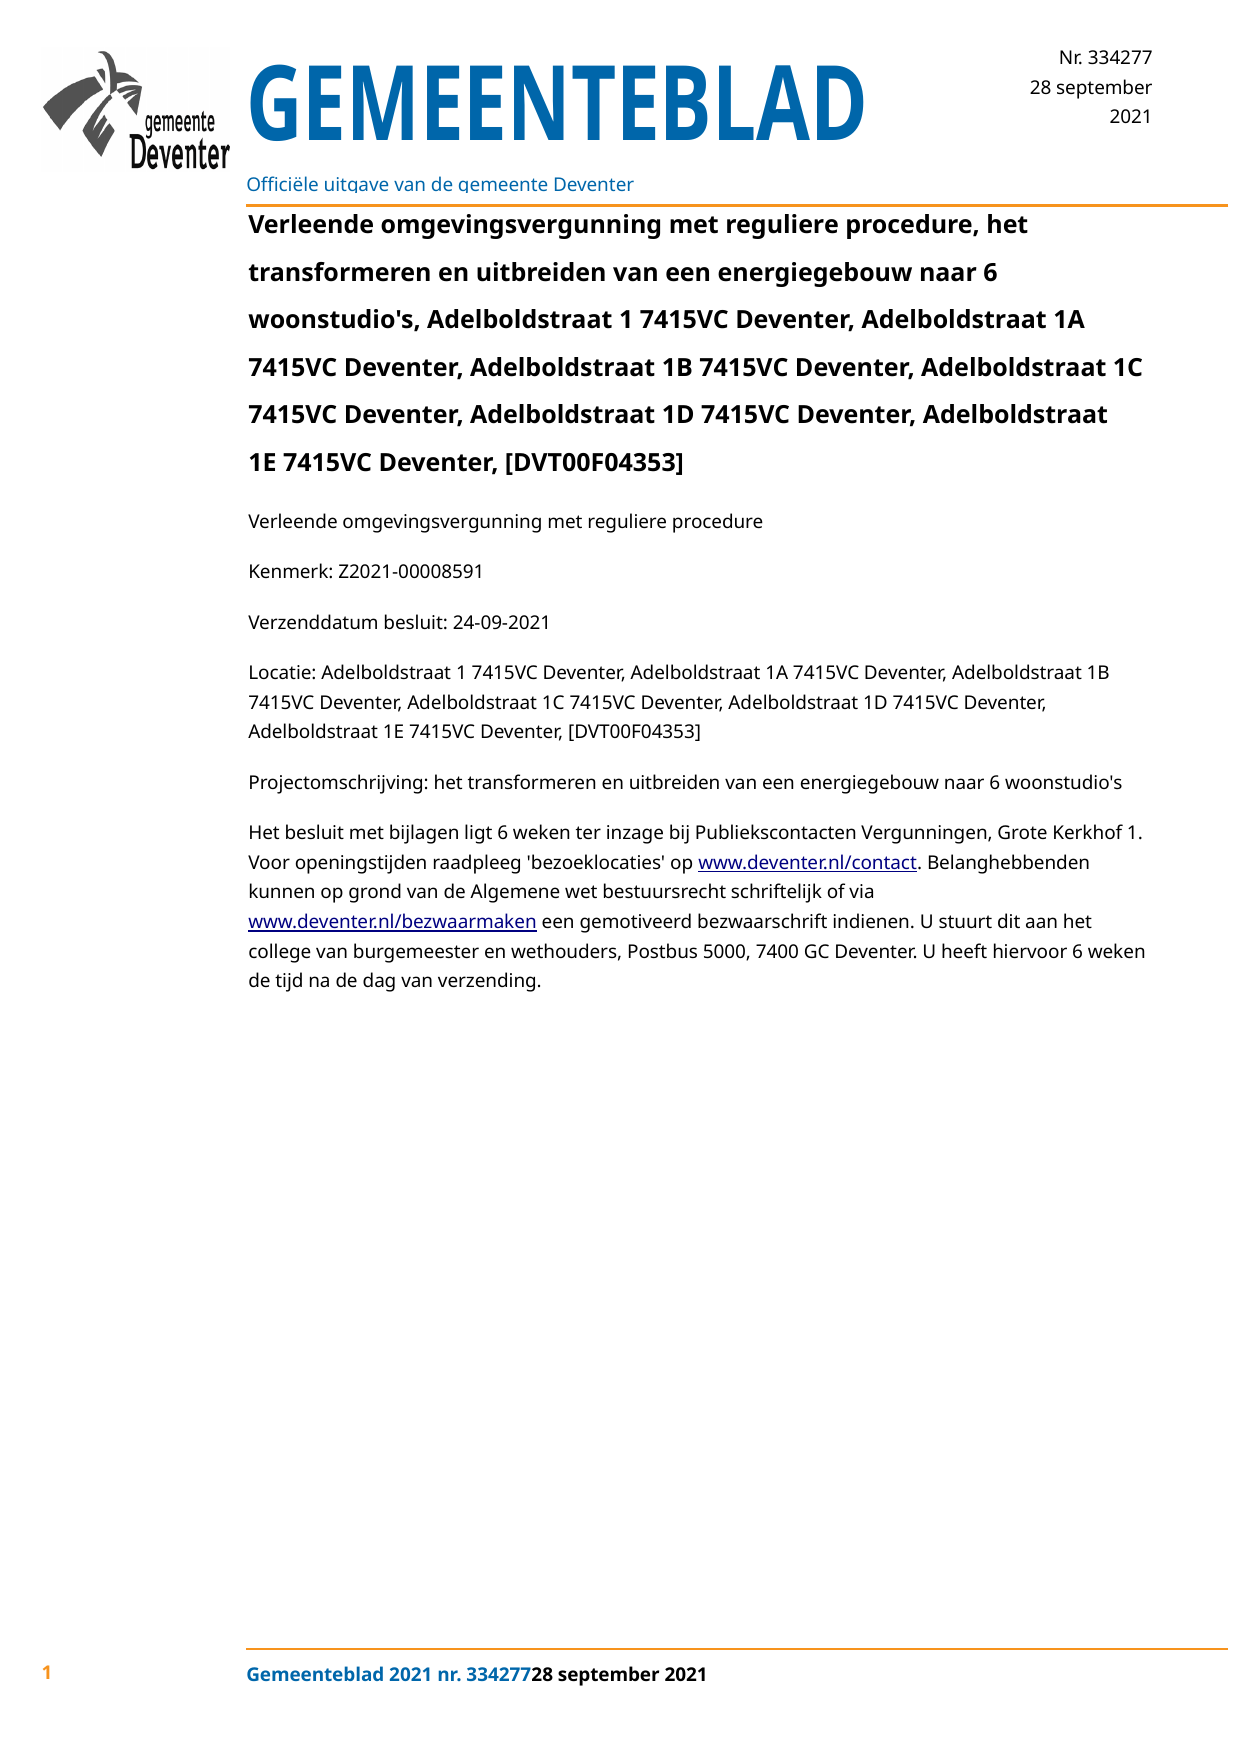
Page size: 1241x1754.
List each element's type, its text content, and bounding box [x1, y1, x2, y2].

picture [41, 47, 231, 172]
text Locatie: Adelboldstraat 1 7415VC Deventer, Adelboldstraat 1A 7415VC Deventer, Adelboldstraat 1B 7415VC Deventer, Adelboldstraat 1C 7415VC Deventer, Adelboldstraat 1D 7415VC Deventer, Adelboldstraat 1E 7415VC Deventer, [DVT00F04353] [248, 659, 1152, 744]
text Projectomschrijving: het transformeren en uitbreiden van een energiegebouw naar 6 woonstudio's [248, 769, 1152, 795]
text Verleende omgevingsvergunning met reguliere procedure, het transformeren en uitbreiden van een energiegebouw naar 6 woonstudio's, Adelboldstraat 1 7415VC Deventer, Adelboldstraat 1A 7415VC Deventer, Adelboldstraat 1B 7415VC Deventer, Adelboldstraat 1C 7415VC Deventer, Adelboldstraat 1D 7415VC Deventer, Adelboldstraat 1E 7415VC Deventer, [DVT00F04353] [248, 207, 1152, 479]
text Verzenddatum besluit: 24-09-2021 [248, 609, 1152, 635]
text Verleende omgevingsvergunning met reguliere procedure [248, 508, 1152, 534]
text Kenmerk: Z2021-00008591 [248, 559, 1152, 584]
text Het besluit met bijlagen ligt 6 weken ter inzage bij Publiekscontacten Vergunningen, Grote Kerkhof 1. Voor openingstijden raadpleeg 'bezoeklocaties' op www.deventer.nl/contact. Belanghebbenden kunnen op grond van de Algemene wet bestuursrecht schriftelijk of via www.deventer.nl/bezwaarmaken een gemotiveerd bezwaarschrift indienen. U stuurt dit aan het college van burgemeester en wethouders, Postbus 5000, 7400 GC Deventer. U heeft hiervoor 6 weken de tijd na de dag van verzending. [248, 819, 1152, 993]
